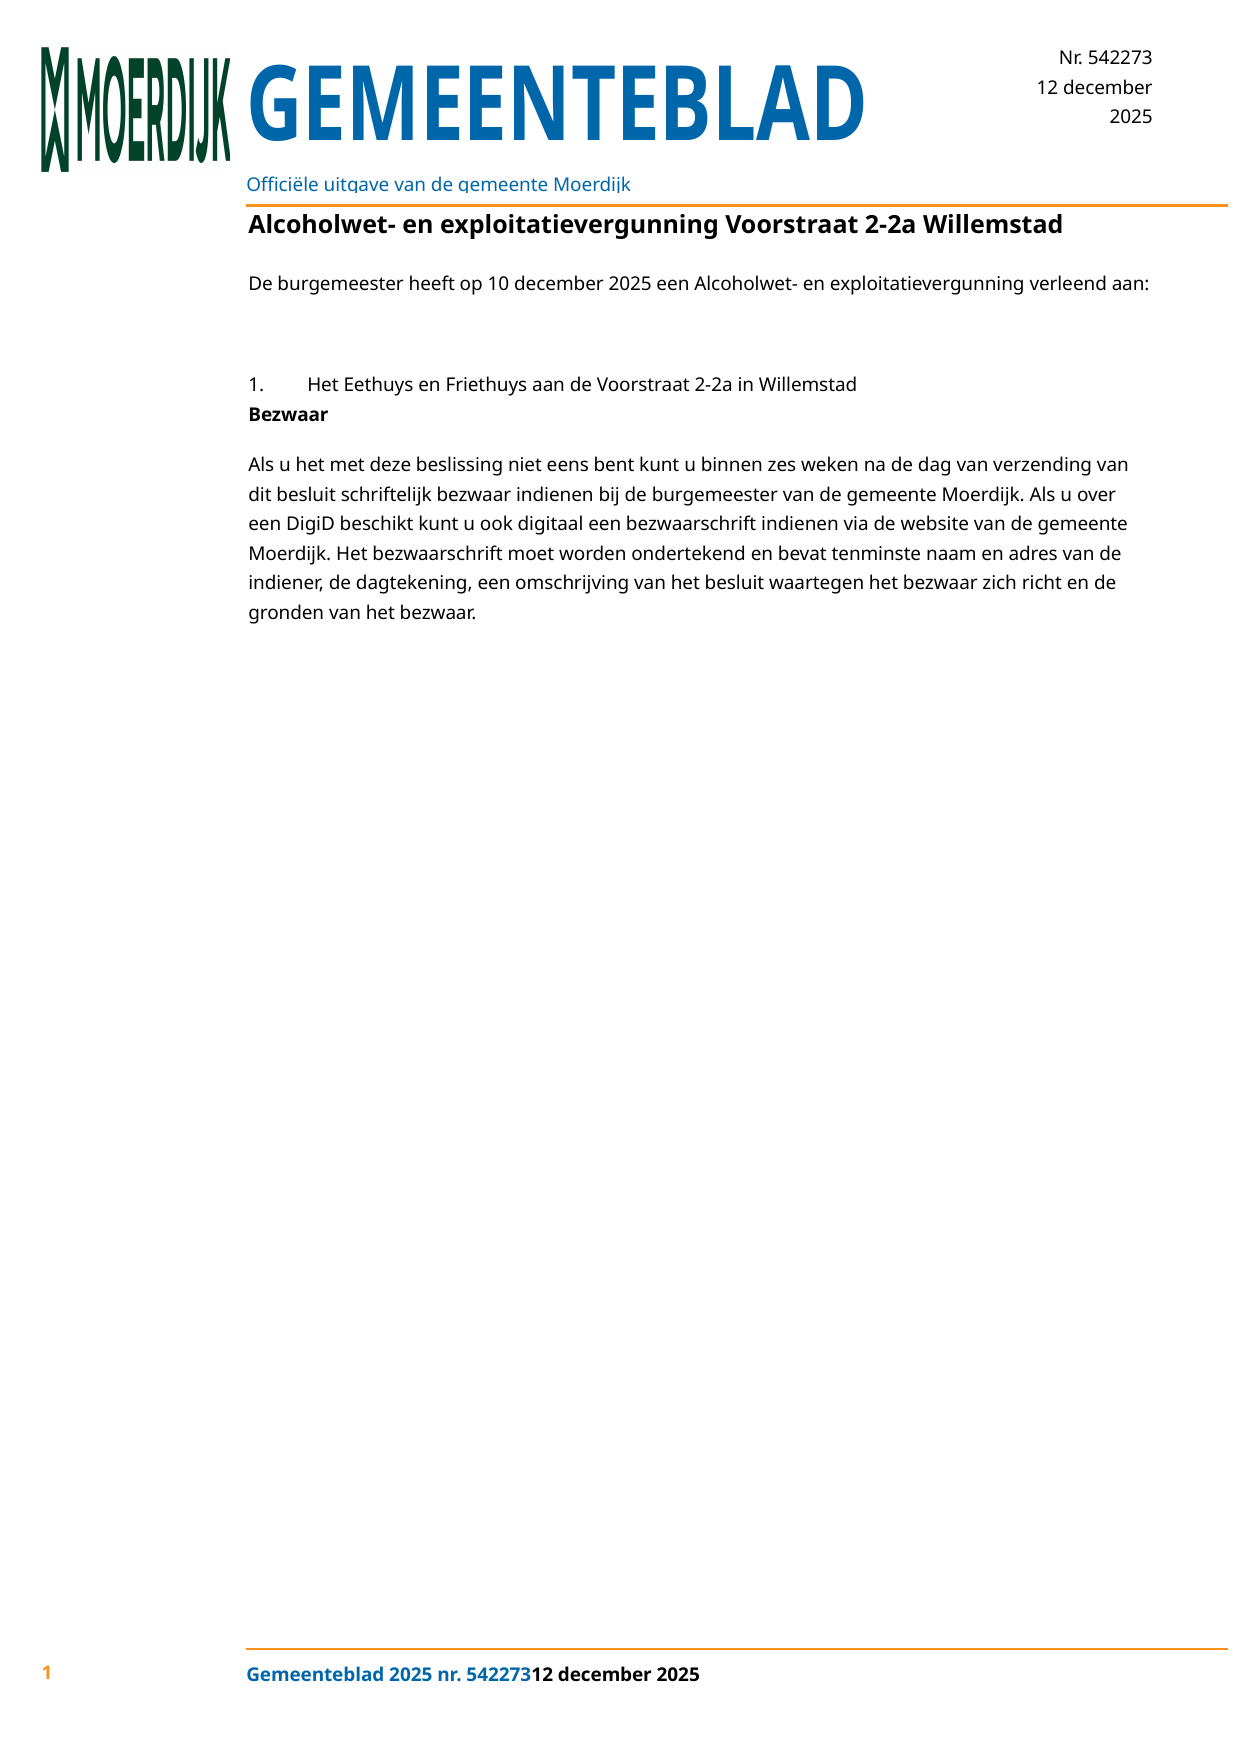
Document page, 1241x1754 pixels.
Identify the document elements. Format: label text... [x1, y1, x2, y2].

list Het Eethuys en Friethuys aan de Voorstraat 2-2a in Willemstad [248, 371, 1152, 397]
text De burgemeester heeft op 10 december 2025 een Alcoholwet- en exploitatievergunning verleend aan: [248, 270, 1152, 296]
text Bezwaar [248, 401, 1152, 426]
text Alcoholwet- en exploitatievergunning Voorstraat 2-2a Willemstad [248, 207, 1152, 241]
picture [41, 47, 231, 172]
text Als u het met deze beslissing niet eens bent kunt u binnen zes weken na de dag van verzending van dit besluit schriftelijk bezwaar indienen bij de burgemeester van de gemeente Moerdijk. Als u over een DigiD beschikt kunt u ook digitaal een bezwaarschrift indienen via de website van de gemeente Moerdijk. Het bezwaarschrift moet worden ondertekend en bevat tenminste naam en adres van de indiener, de dagtekening, een omschrijving van het besluit waartegen het bezwaar zich richt en de gronden van het bezwaar. [248, 451, 1152, 625]
